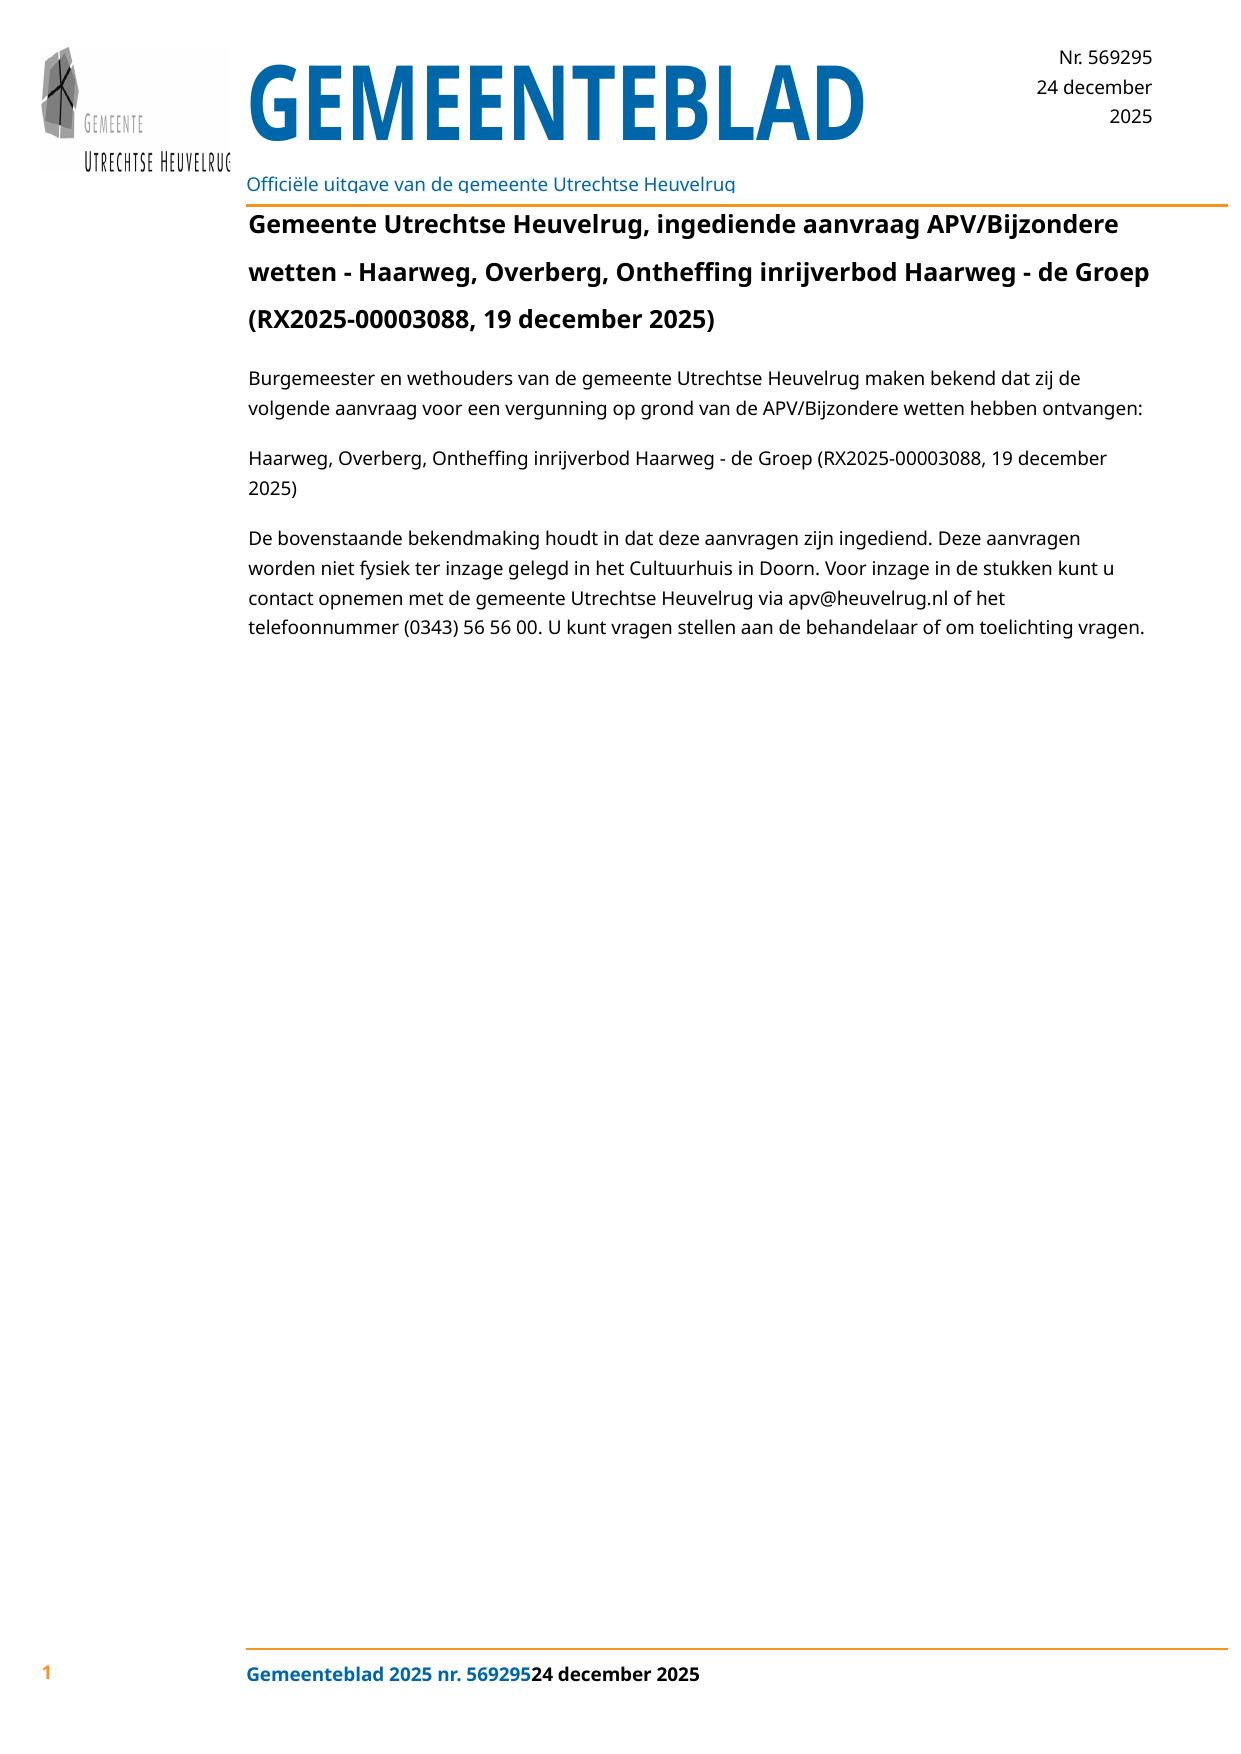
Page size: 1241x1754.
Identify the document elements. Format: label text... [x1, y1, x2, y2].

text Haarweg, Overberg, Ontheffing inrijverbod Haarweg - de Groep (RX2025-00003088, 19 december 2025) [248, 446, 1152, 501]
text Burgemeester en wethouders van de gemeente Utrechtse Heuvelrug maken bekend dat zij de volgende aanvraag voor een vergunning op grond van de APV/Bijzondere wetten hebben ontvangen: [248, 366, 1152, 421]
text De bovenstaande bekendmaking houdt in dat deze aanvragen zijn ingediend. Deze aanvragen worden niet fysiek ter inzage gelegd in het Cultuurhuis in Doorn. Voor inzage in de stukken kunt u contact opnemen met de gemeente Utrechtse Heuvelrug via apv@heuvelrug.nl of het telefoonnummer (0343) 56 56 00. U kunt vragen stellen aan de behandelaar of om toelichting vragen. [248, 526, 1152, 640]
text Gemeente Utrechtse Heuvelrug, ingediende aanvraag APV/Bijzondere wetten - Haarweg, Overberg, Ontheffing inrijverbod Haarweg - de Groep (RX2025-00003088, 19 december 2025) [248, 207, 1152, 336]
picture [41, 47, 231, 172]
